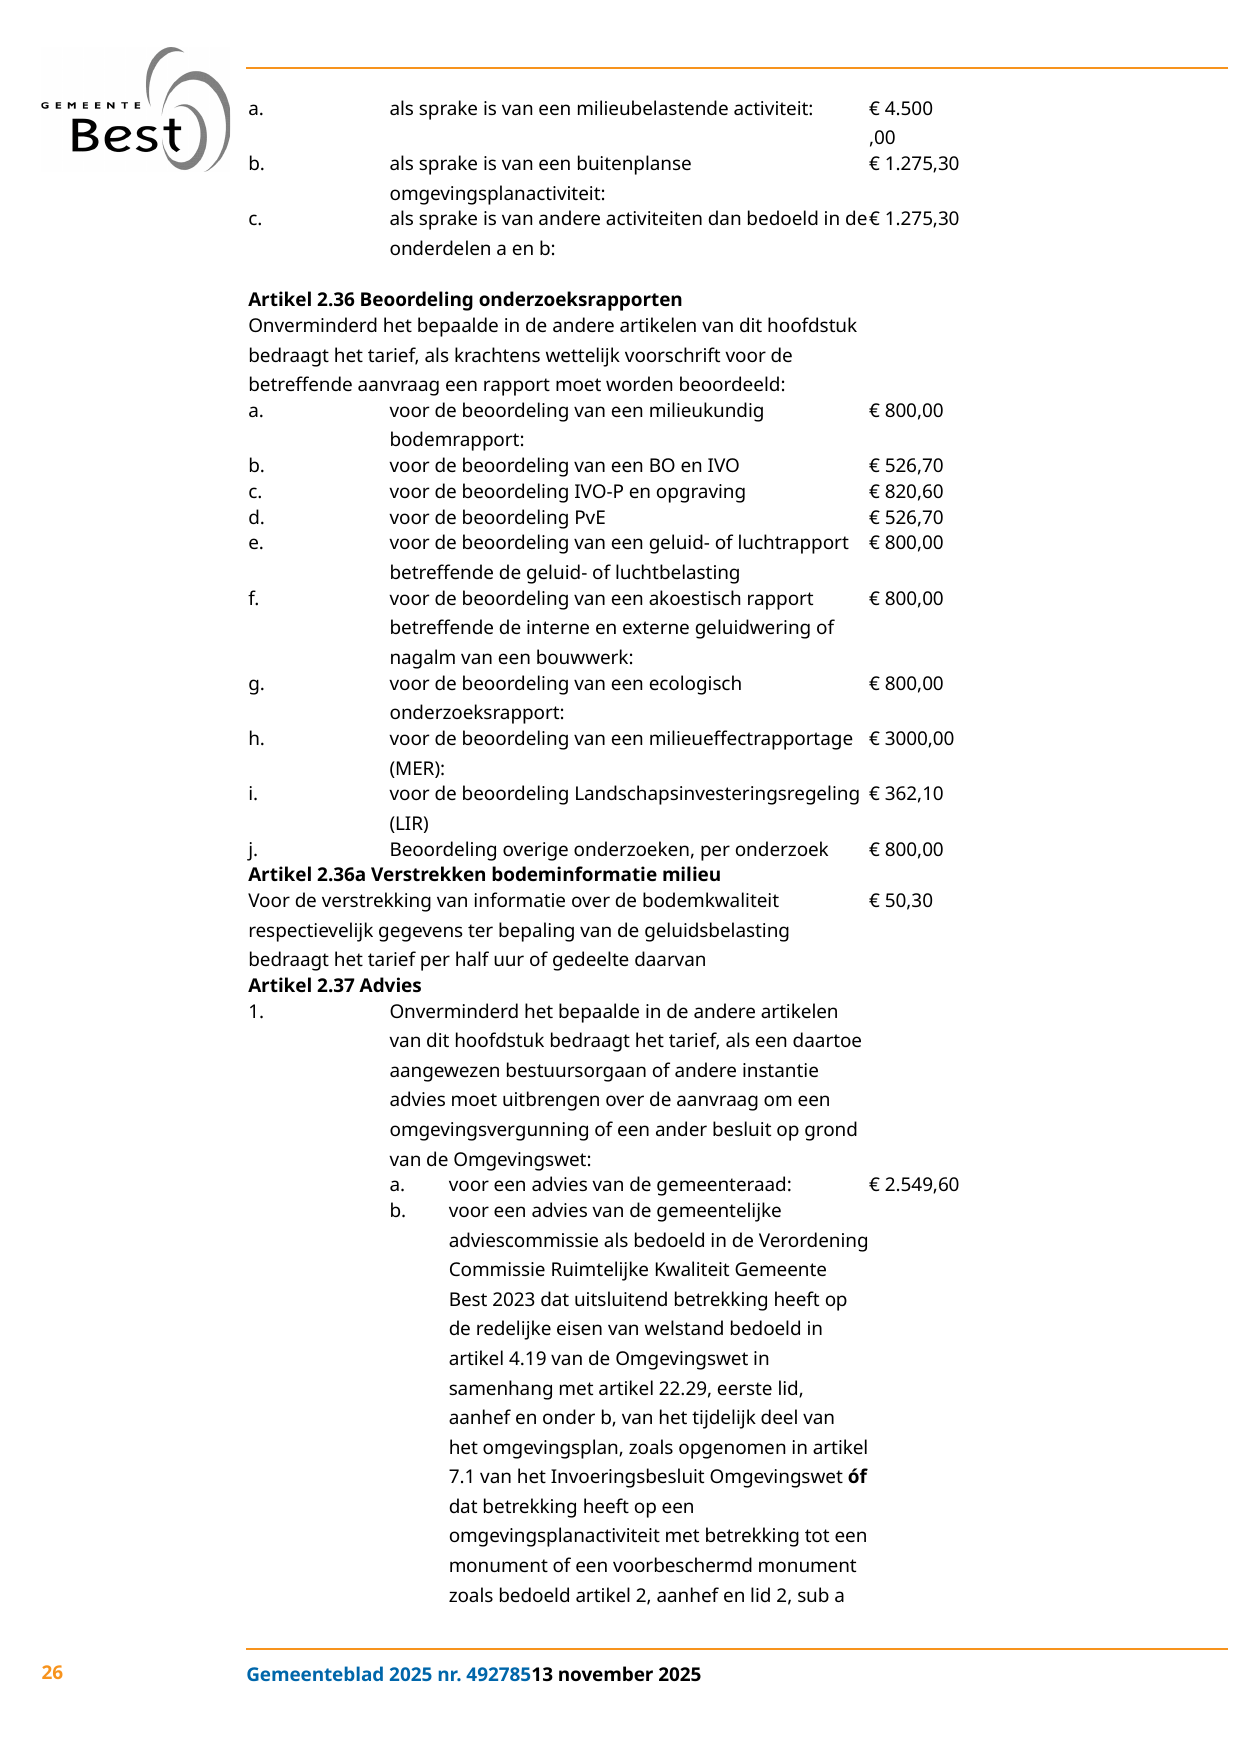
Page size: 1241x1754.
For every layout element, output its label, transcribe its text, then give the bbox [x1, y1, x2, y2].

table_cell voor de beoordeling van een ecologisch onderzoeksrapport: [389, 670, 869, 725]
table_cell € 2.549,60 [869, 1171, 1152, 1197]
table_cell voor de beoordeling van een geluid- of luchtrapport betreffende de geluid- of luchtbelasting [389, 530, 869, 585]
table_cell als sprake is van een milieubelastende activiteit: [389, 95, 869, 150]
table_cell a. [248, 397, 389, 452]
table_cell Beoordeling overige onderzoeken, per onderzoek [389, 836, 869, 861]
table_cell € 3000,00 [869, 725, 1010, 780]
table_cell voor een advies van de gemeenteraad: [389, 1171, 869, 1197]
table_cell [869, 261, 1010, 286]
table_cell € 1.275,30 [869, 205, 1010, 261]
table_cell € 820,60 [869, 478, 1010, 504]
table_cell voor de beoordeling Landschapsinvesteringsregeling (LIR) [389, 780, 869, 836]
table_cell € 800,00 [869, 397, 1010, 452]
table_cell € 526,70 [869, 453, 1010, 478]
table_cell € 4.500 ,00 [869, 95, 1010, 150]
table_cell g. [248, 670, 389, 725]
table_cell a. [248, 95, 389, 150]
table_cell € 800,00 [869, 585, 1010, 670]
table_cell Artikel 2.36a Verstrekken bodeminformatie milieu [248, 861, 869, 887]
table_cell [869, 861, 1010, 887]
table_cell € 800,00 [869, 530, 1010, 585]
table_cell [869, 1197, 1152, 1607]
table_cell € 1.275,30 [869, 150, 1010, 205]
table_cell i. [248, 780, 389, 836]
table_cell [869, 312, 1010, 397]
table_cell voor de beoordeling van een milieueffectrapportage (MER): [389, 725, 869, 780]
table_cell e. [248, 530, 389, 585]
table_cell voor de beoordeling van een BO en IVO [389, 453, 869, 478]
table_cell Artikel 2.37 Advies [248, 972, 869, 998]
table_cell voor de beoordeling van een milieukundig bodemrapport: [389, 397, 869, 452]
table_cell € 50,30 [869, 887, 1010, 972]
table_cell d. [248, 504, 389, 529]
table_cell [389, 261, 869, 286]
table_cell voor de beoordeling PvE [389, 504, 869, 529]
table_cell voor de beoordeling van een akoestisch rapport betreffende de interne en externe geluidwering of nagalm van een bouwwerk: [389, 585, 869, 670]
table_cell b. [248, 453, 389, 478]
table_cell c. [248, 478, 389, 504]
table_cell Onverminderd het bepaalde in de andere artikelen van dit hoofdstuk bedraagt het tarief, als krachtens wettelijk voorschrift voor de betreffende aanvraag een rapport moet worden beoordeeld: [248, 312, 869, 397]
table_cell voor de beoordeling IVO-P en opgraving [389, 478, 869, 504]
table_cell voor een advies van de gemeentelijke adviescommissie als bedoeld in de Verordening Commissie Ruimtelijke Kwaliteit Gemeente Best 2023 dat uitsluitend betrekking heeft op de redelijke eisen van welstand bedoeld in artikel 4.19 van de Omgevingswet in samenhang met artikel 22.29, eerste lid, aanhef en onder b, van het tijdelijk deel van het omgevingsplan, zoals opgenomen in artikel 7.1 van het Invoeringsbesluit Omgevingswet óf dat betrekking heeft op een omgevingsplanactiviteit met betrekking tot een monument of een voorbeschermd monument zoals bedoeld artikel 2, aanhef en lid 2, sub a [389, 1197, 869, 1607]
table_cell als sprake is van andere activiteiten dan bedoeld in de onderdelen a en b: [389, 205, 869, 261]
table_cell [869, 998, 1010, 1171]
table_cell € 800,00 [869, 670, 1010, 725]
table_cell [248, 1171, 389, 1197]
table_cell € 526,70 [869, 504, 1010, 529]
table_cell € 362,10 [869, 780, 1010, 836]
picture [41, 47, 231, 172]
table_cell c. [248, 205, 389, 261]
table_cell [248, 1197, 389, 1607]
table_cell als sprake is van een buitenplanse omgevingsplanactiviteit: [389, 150, 869, 205]
table_cell 1. [248, 998, 389, 1171]
table_cell Voor de verstrekking van informatie over de bodemkwaliteit respectievelijk gegevens ter bepaling van de geluidsbelasting bedraagt het tarief per half uur of gedeelte daarvan [248, 887, 869, 972]
table_cell [248, 261, 389, 286]
table_cell € 800,00 [869, 836, 1010, 861]
table_cell h. [248, 725, 389, 780]
table_cell b. [248, 150, 389, 205]
table_cell Artikel 2.36 Beoordeling onderzoeksrapporten [248, 286, 869, 312]
table_cell [869, 972, 1010, 998]
table_cell Onverminderd het bepaalde in de andere artikelen van dit hoofdstuk bedraagt het tarief, als een daartoe aangewezen bestuursorgaan of andere instantie advies moet uitbrengen over de aanvraag om een omgevingsvergunning of een ander besluit op grond van de Omgevingswet: [389, 998, 869, 1171]
table_cell j. [248, 836, 389, 861]
table_cell [869, 286, 1010, 312]
table_cell f. [248, 585, 389, 670]
